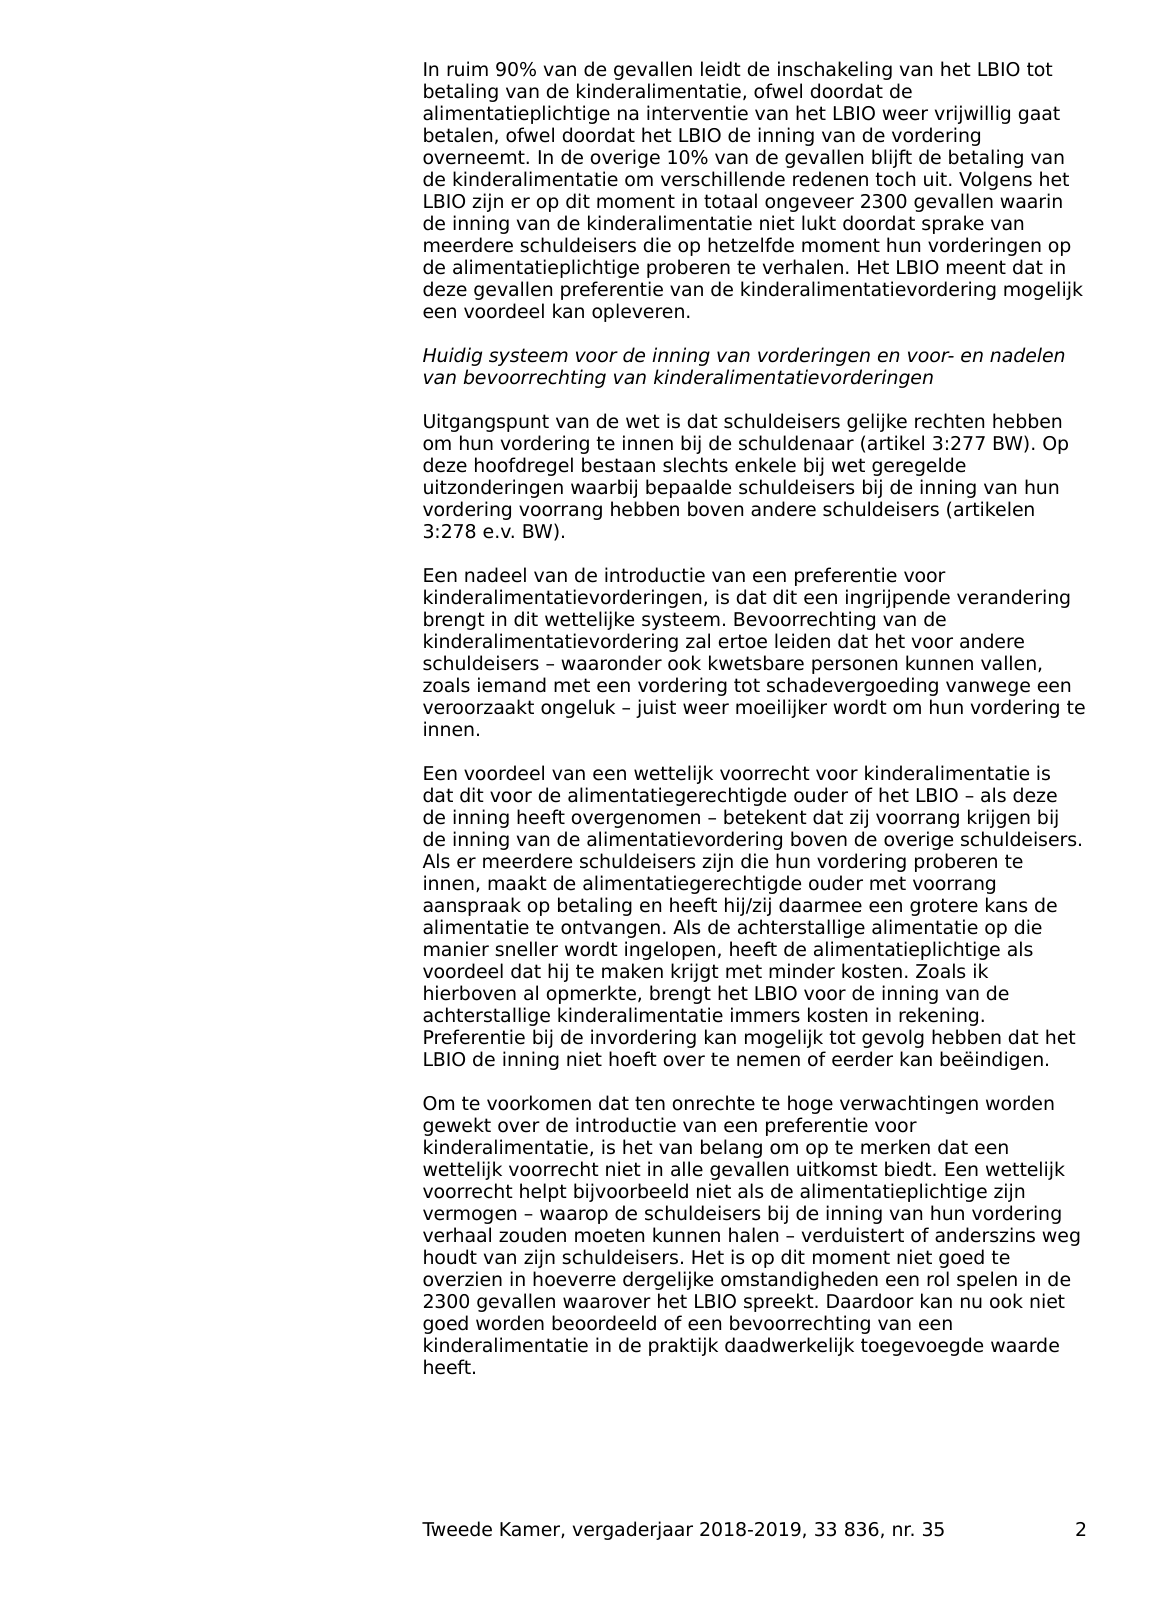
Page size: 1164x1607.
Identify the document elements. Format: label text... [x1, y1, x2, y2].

text In ruim 90% van de gevallen leidt de inschakeling van het LBIO tot betaling van de kinderalimentatie, ofwel doordat de alimentatieplichtige na interventie van het LBIO weer vrijwillig gaat betalen, ofwel doordat het LBIO de inning van de vordering overneemt. In de overige 10% van de gevallen blijft de betaling van de kinderalimentatie om verschillende redenen toch uit. Volgens het LBIO zijn er op dit moment in totaal ongeveer 2300 gevallen waarin de inning van de kinderalimentatie niet lukt doordat sprake van meerdere schuldeisers die op hetzelfde moment hun vorderingen op de alimentatieplichtige proberen te verhalen. Het LBIO meent dat in deze gevallen preferentie van de kinderalimentatievordering mogelijk een voordeel kan opleveren. [422, 59, 1087, 323]
text Om te voorkomen dat ten onrechte te hoge verwachtingen worden gewekt over de introductie van een preferentie voor kinderalimentatie, is het van belang om op te merken dat een wettelijk voorrecht niet in alle gevallen uitkomst biedt. Een wettelijk voorrecht helpt bijvoorbeeld niet als de alimentatieplichtige zijn vermogen – waarop de schuldeisers bij de inning van hun vordering verhaal zouden moeten kunnen halen – verduistert of anderszins weg houdt van zijn schuldeisers. Het is op dit moment niet goed te overzien in hoeverre dergelijke omstandigheden een rol spelen in de 2300 gevallen waarover het LBIO spreekt. Daardoor kan nu ook niet goed worden beoordeeld of een bevoorrechting van een kinderalimentatie in de praktijk daadwerkelijk toegevoegde waarde heeft. [422, 1093, 1087, 1379]
text Uitgangspunt van de wet is dat schuldeisers gelijke rechten hebben om hun vordering te innen bij de schuldenaar (artikel 3:277 BW). Op deze hoofdregel bestaan slechts enkele bij wet geregelde uitzonderingen waarbij bepaalde schuldeisers bij de inning van hun vordering voorrang hebben boven andere schuldeisers (artikelen 3:278 e.v. BW). [422, 411, 1087, 543]
text Een nadeel van de introductie van een preferentie voor kinderalimentatievorderingen, is dat dit een ingrijpende verandering brengt in dit wettelijke systeem. Bevoorrechting van de kinderalimentatievordering zal ertoe leiden dat het voor andere schuldeisers – waaronder ook kwetsbare personen kunnen vallen, zoals iemand met een vordering tot schadevergoeding vanwege een veroorzaakt ongeluk – juist weer moeilijker wordt om hun vordering te innen. [422, 565, 1087, 741]
subtitle Huidig systeem voor de inning van vorderingen en voor- en nadelen van bevoorrechting van kinderalimentatievorderingen [422, 345, 1087, 389]
text Een voordeel van een wettelijk voorrecht voor kinderalimentatie is dat dit voor de alimentatiegerechtigde ouder of het LBIO – als deze de inning heeft overgenomen – betekent dat zij voorrang krijgen bij de inning van de alimentatievordering boven de overige schuldeisers. Als er meerdere schuldeisers zijn die hun vordering proberen te innen, maakt de alimentatiegerechtigde ouder met voorrang aanspraak op betaling en heeft hij/zij daarmee een grotere kans de alimentatie te ontvangen. Als de achterstallige alimentatie op die manier sneller wordt ingelopen, heeft de alimentatieplichtige als voordeel dat hij te maken krijgt met minder kosten. Zoals ik hierboven al opmerkte, brengt het LBIO voor de inning van de achterstallige kinderalimentatie immers kosten in rekening. Preferentie bij de invordering kan mogelijk tot gevolg hebben dat het LBIO de inning niet hoeft over te nemen of eerder kan beëindigen. [422, 763, 1087, 1071]
